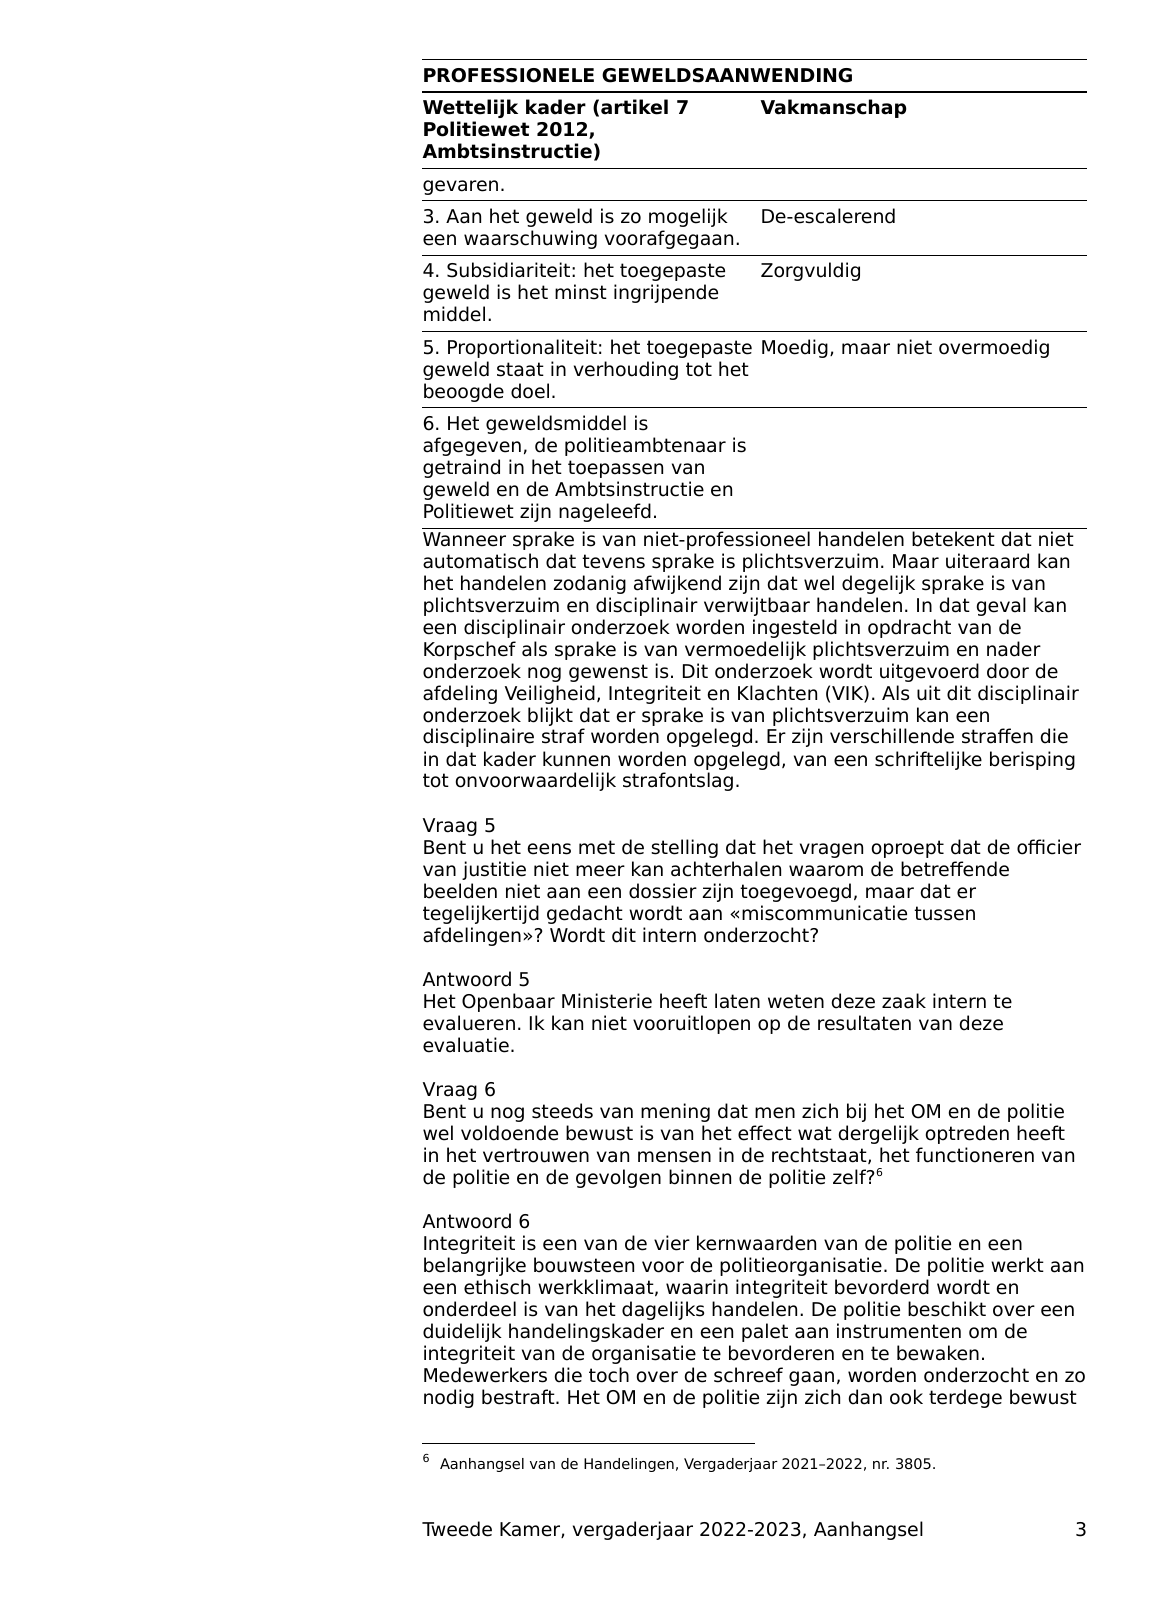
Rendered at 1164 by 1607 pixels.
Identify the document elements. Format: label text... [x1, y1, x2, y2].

text Bent u het eens met de stelling dat het vragen oproept dat de officier van justitie niet meer kan achterhalen waarom de betreffende beelden niet aan een dossier zijn toegevoegd, maar dat er tegelijkertijd gedacht wordt aan «miscommunicatie tussen afdelingen»? Wordt dit intern onderzocht? [422, 837, 1087, 946]
table_cell Vakmanschap [754, 93, 1087, 168]
table_cell [754, 169, 1087, 200]
table_cell 3. Aan het geweld is zo mogelijk een waarschuwing voorafgegaan. [422, 201, 754, 254]
table_cell gevaren. [422, 169, 754, 200]
table_cell [754, 408, 1087, 528]
table_cell Wettelijk kader (artikel 7 Politiewet 2012, Ambtsinstructie) [422, 93, 754, 168]
text Het Openbaar Ministerie heeft laten weten deze zaak intern te evalueren. Ik kan niet vooruitlopen op de resultaten van deze evaluatie. [422, 991, 1087, 1057]
text Antwoord 5 [422, 969, 1087, 991]
text Vraag 5 [422, 814, 1087, 837]
table_cell 4. Subsidiariteit: het toegepaste geweld is het minst ingrijpende middel. [422, 256, 754, 331]
text Antwoord 6 [422, 1211, 1087, 1233]
text Aanhangsel van de Handelingen, Vergaderjaar 2021–2022, nr. 3805. [422, 1452, 1087, 1474]
text Vraag 6 [422, 1079, 1087, 1101]
text Wanneer sprake is van niet-professioneel handelen betekent dat niet automatisch dat tevens sprake is plichtsverzuim. Maar uiteraard kan het handelen zodanig afwijkend zijn dat wel degelijk sprake is van plichtsverzuim en disciplinair verwijtbaar handelen. In dat geval kan een disciplinair onderzoek worden ingesteld in opdracht van de Korpschef als sprake is van vermoedelijk plichtsverzuim en nader onderzoek nog gewenst is. Dit onderzoek wordt uitgevoerd door de afdeling Veiligheid, Integriteit en Klachten (VIK). Als uit dit disciplinair onderzoek blijkt dat er sprake is van plichtsverzuim kan een disciplinaire straf worden opgelegd. Er zijn verschillende straffen die in dat kader kunnen worden opgelegd, van een schriftelijke berisping tot onvoorwaardelijk strafontslag. [422, 529, 1087, 792]
table_cell 6. Het geweldsmiddel is afgegeven, de politieambtenaar is getraind in het toepassen van geweld en de Ambtsinstructie en Politiewet zijn nageleefd. [422, 408, 754, 528]
text Integriteit is een van de vier kernwaarden van de politie en een belangrijke bouwsteen voor de politieorganisatie. De politie werkt aan een ethisch werkklimaat, waarin integriteit bevorderd wordt en onderdeel is van het dagelijks handelen. De politie beschikt over een duidelijk handelingskader en een palet aan instrumenten om de integriteit van de organisatie te bevorderen en te bewaken. Medewerkers die toch over de schreef gaan, worden onderzocht en zo nodig bestraft. Het OM en de politie zijn zich dan ook terdege bewust [422, 1233, 1087, 1409]
text Bent u nog steeds van mening dat men zich bij het OM en de politie wel voldoende bewust is van het effect wat dergelijk optreden heeft in het vertrouwen van mensen in de rechtstaat, het functioneren van de politie en de gevolgen binnen de politie zelf? [422, 1101, 1087, 1189]
table_header PROFESSIONELE GEWELDSAANWENDING [422, 60, 1087, 91]
table_cell Zorgvuldig [754, 256, 1087, 331]
table_cell Moedig, maar niet overmoedig [754, 332, 1087, 407]
table_cell 5. Proportionaliteit: het toegepaste geweld staat in verhouding tot het beoogde doel. [422, 332, 754, 407]
table_cell De-escalerend [754, 201, 1087, 254]
